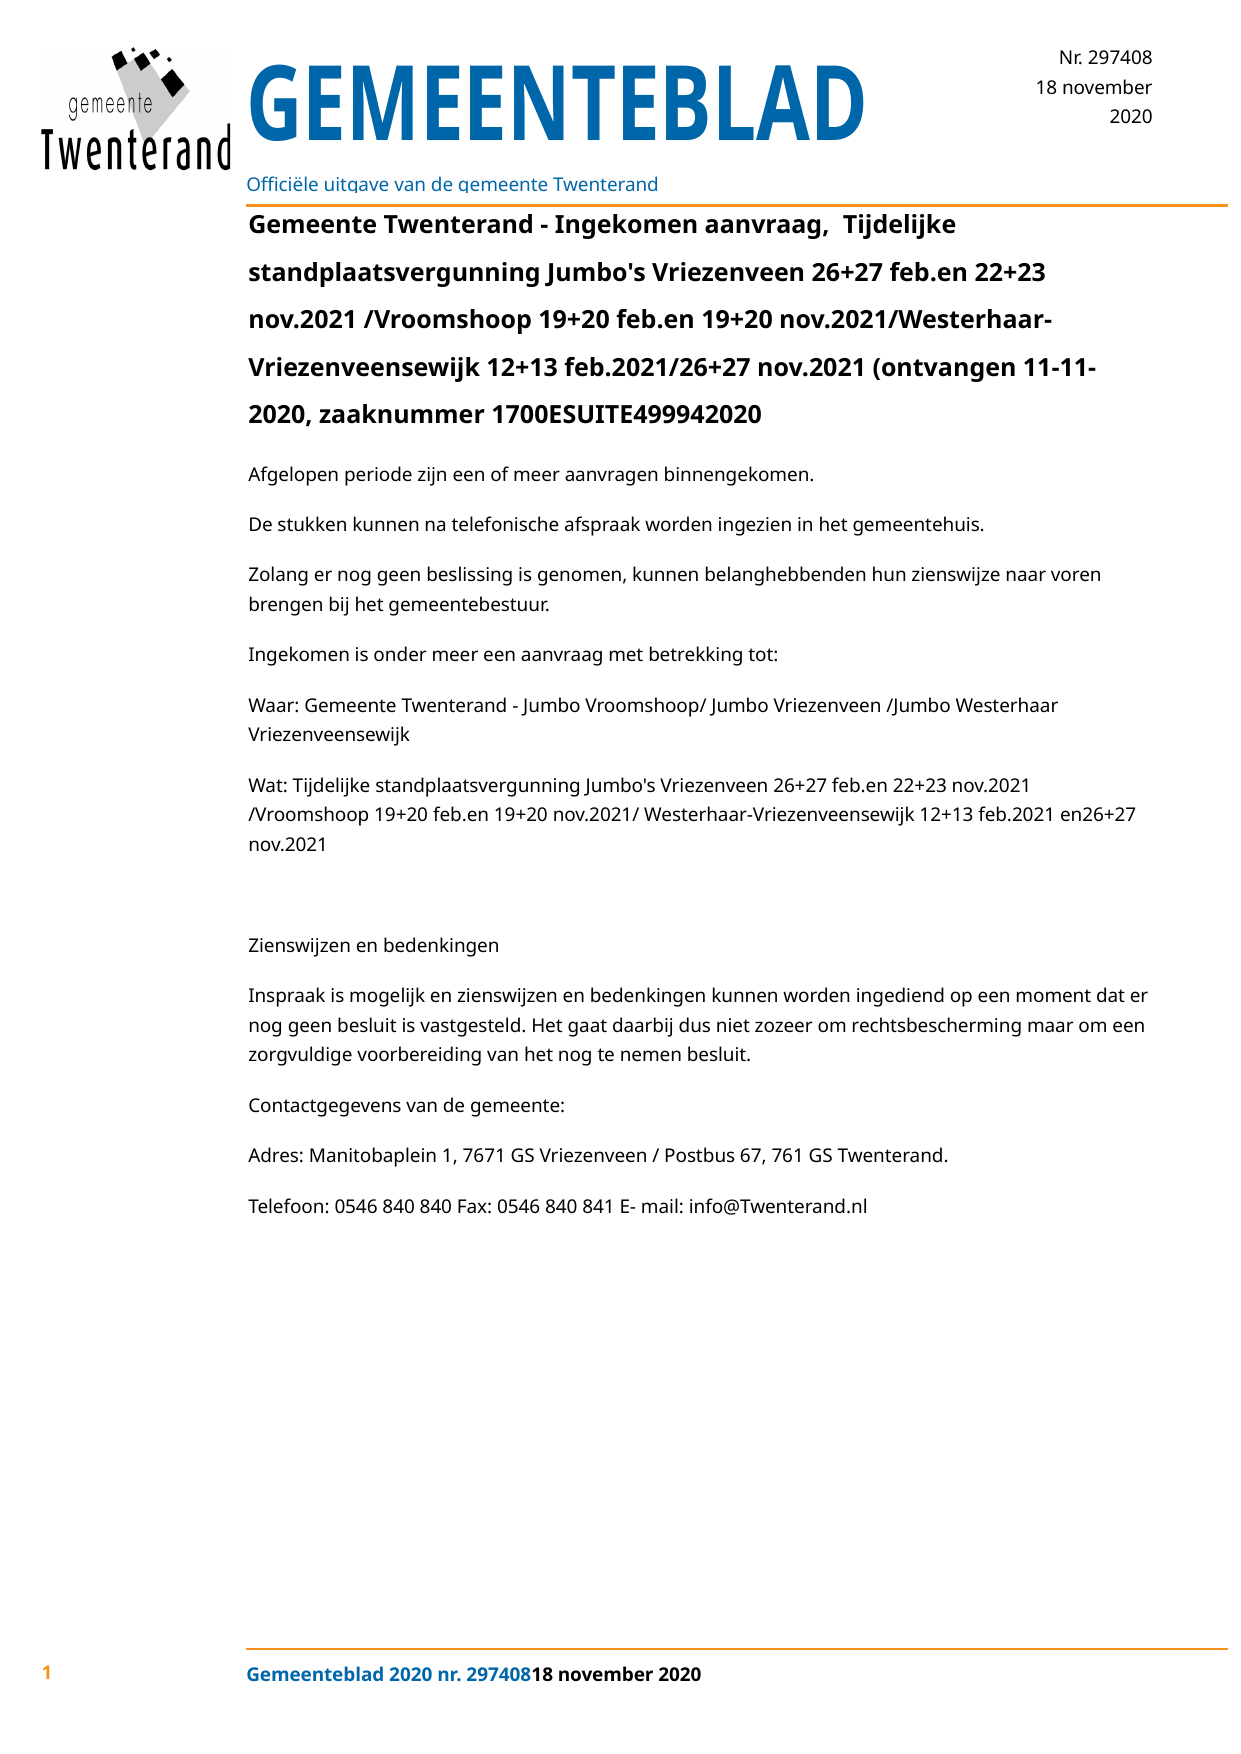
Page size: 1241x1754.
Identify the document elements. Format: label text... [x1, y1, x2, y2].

text Waar: Gemeente Twenterand - Jumbo Vroomshoop/ Jumbo Vriezenveen /Jumbo Westerhaar Vriezenveensewijk [248, 692, 1152, 747]
text Zienswijzen en bedenkingen [248, 932, 1152, 958]
text Inspraak is mogelijk en zienswijzen en bedenkingen kunnen worden ingediend op een moment dat er nog geen besluit is vastgesteld. Het gaat daarbij dus niet zozeer om rechtsbescherming maar om een zorgvuldige voorbereiding van het nog te nemen besluit. [248, 982, 1152, 1067]
text Wat: Tijdelijke standplaatsvergunning Jumbo's Vriezenveen 26+27 feb.en 22+23 nov.2021 /Vroomshoop 19+20 feb.en 19+20 nov.2021/ Westerhaar-Vriezenveensewijk 12+13 feb.2021 en26+27 nov.2021 [248, 772, 1152, 857]
text Ingekomen is onder meer een aanvraag met betrekking tot: [248, 642, 1152, 667]
text Zolang er nog geen beslissing is genomen, kunnen belanghebbenden hun zienswijze naar voren brengen bij het gemeentebestuur. [248, 562, 1152, 617]
text Telefoon: 0546 840 840 Fax: 0546 840 841 E- mail: info@Twenterand.nl [248, 1193, 1152, 1218]
text Gemeente Twenterand - Ingekomen aanvraag, Tijdelijke standplaatsvergunning Jumbo's Vriezenveen 26+27 feb.en 22+23 nov.2021 /Vroomshoop 19+20 feb.en 19+20 nov.2021/Westerhaar-Vriezenveensewijk 12+13 feb.2021/26+27 nov.2021 (ontvangen 11-11-2020, zaaknummer 1700ESUITE499942020 [248, 207, 1152, 431]
picture [41, 47, 231, 172]
text Adres: Manitobaplein 1, 7671 GS Vriezenveen / Postbus 67, 761 GS Twenterand. [248, 1142, 1152, 1168]
text De stukken kunnen na telefonische afspraak worden ingezien in het gemeentehuis. [248, 511, 1152, 537]
text Afgelopen periode zijn een of meer aanvragen binnengekomen. [248, 461, 1152, 486]
text Contactgegevens van de gemeente: [248, 1092, 1152, 1118]
